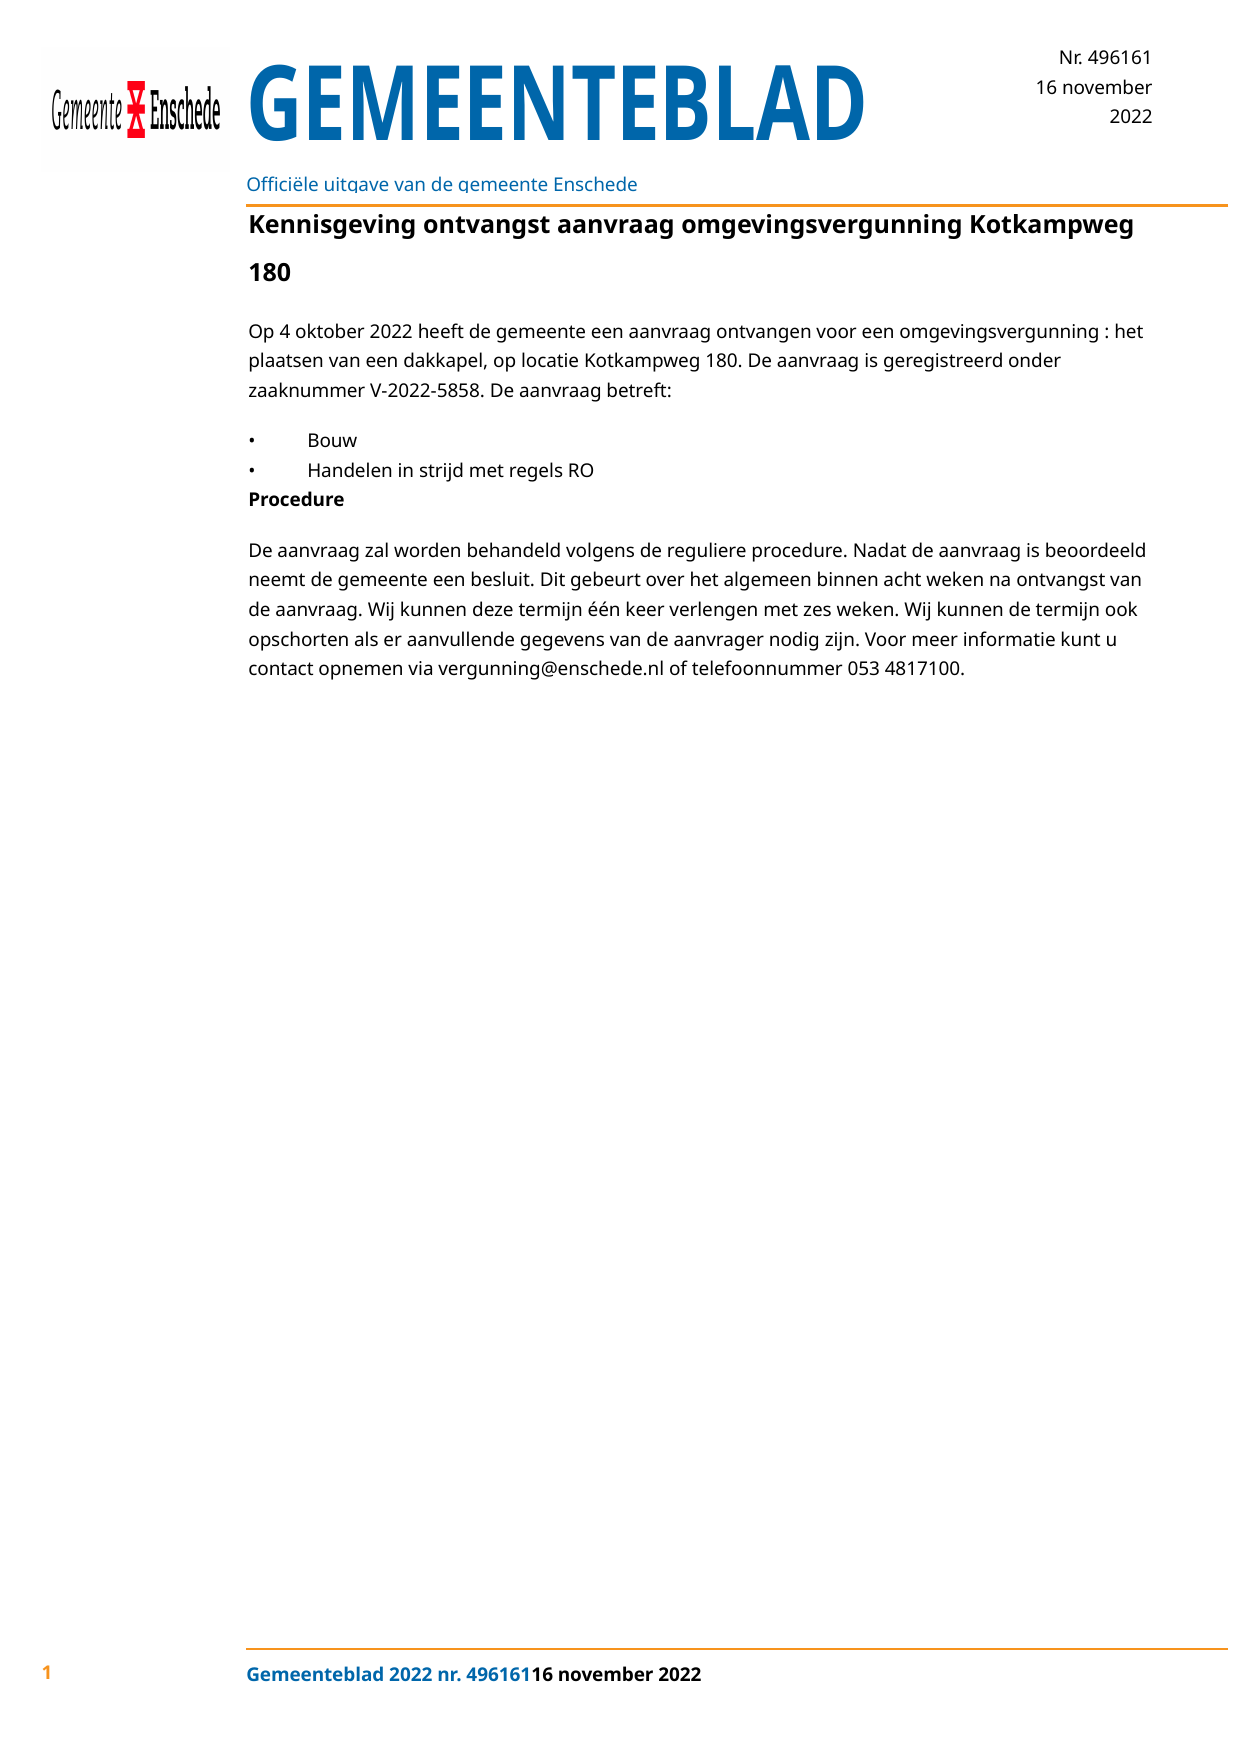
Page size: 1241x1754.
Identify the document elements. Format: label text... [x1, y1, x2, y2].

text Procedure [248, 487, 1152, 512]
text Kennisgeving ontvangst aanvraag omgevingsvergunning Kotkampweg 180 [248, 207, 1152, 288]
text De aanvraag zal worden behandeld volgens de reguliere procedure. Nadat de aanvraag is beoordeeld neemt de gemeente een besluit. Dit gebeurt over het algemeen binnen acht weken na ontvangst van de aanvraag. Wij kunnen deze termijn één keer verlengen met zes weken. Wij kunnen de termijn ook opschorten als er aanvullende gegevens van de aanvrager nodig zijn. Voor meer informatie kunt u contact opnemen via vergunning@enschede.nl of telefoonnummer 053 4817100. [248, 537, 1152, 681]
picture [41, 47, 231, 172]
list Bouw [248, 427, 1152, 453]
list Handelen in strijd met regels RO [248, 457, 1152, 483]
text Op 4 oktober 2022 heeft de gemeente een aanvraag ontvangen voor een omgevingsvergunning : het plaatsen van een dakkapel, op locatie Kotkampweg 180. De aanvraag is geregistreerd onder zaaknummer V-2022-5858. De aanvraag betreft: [248, 318, 1152, 403]
